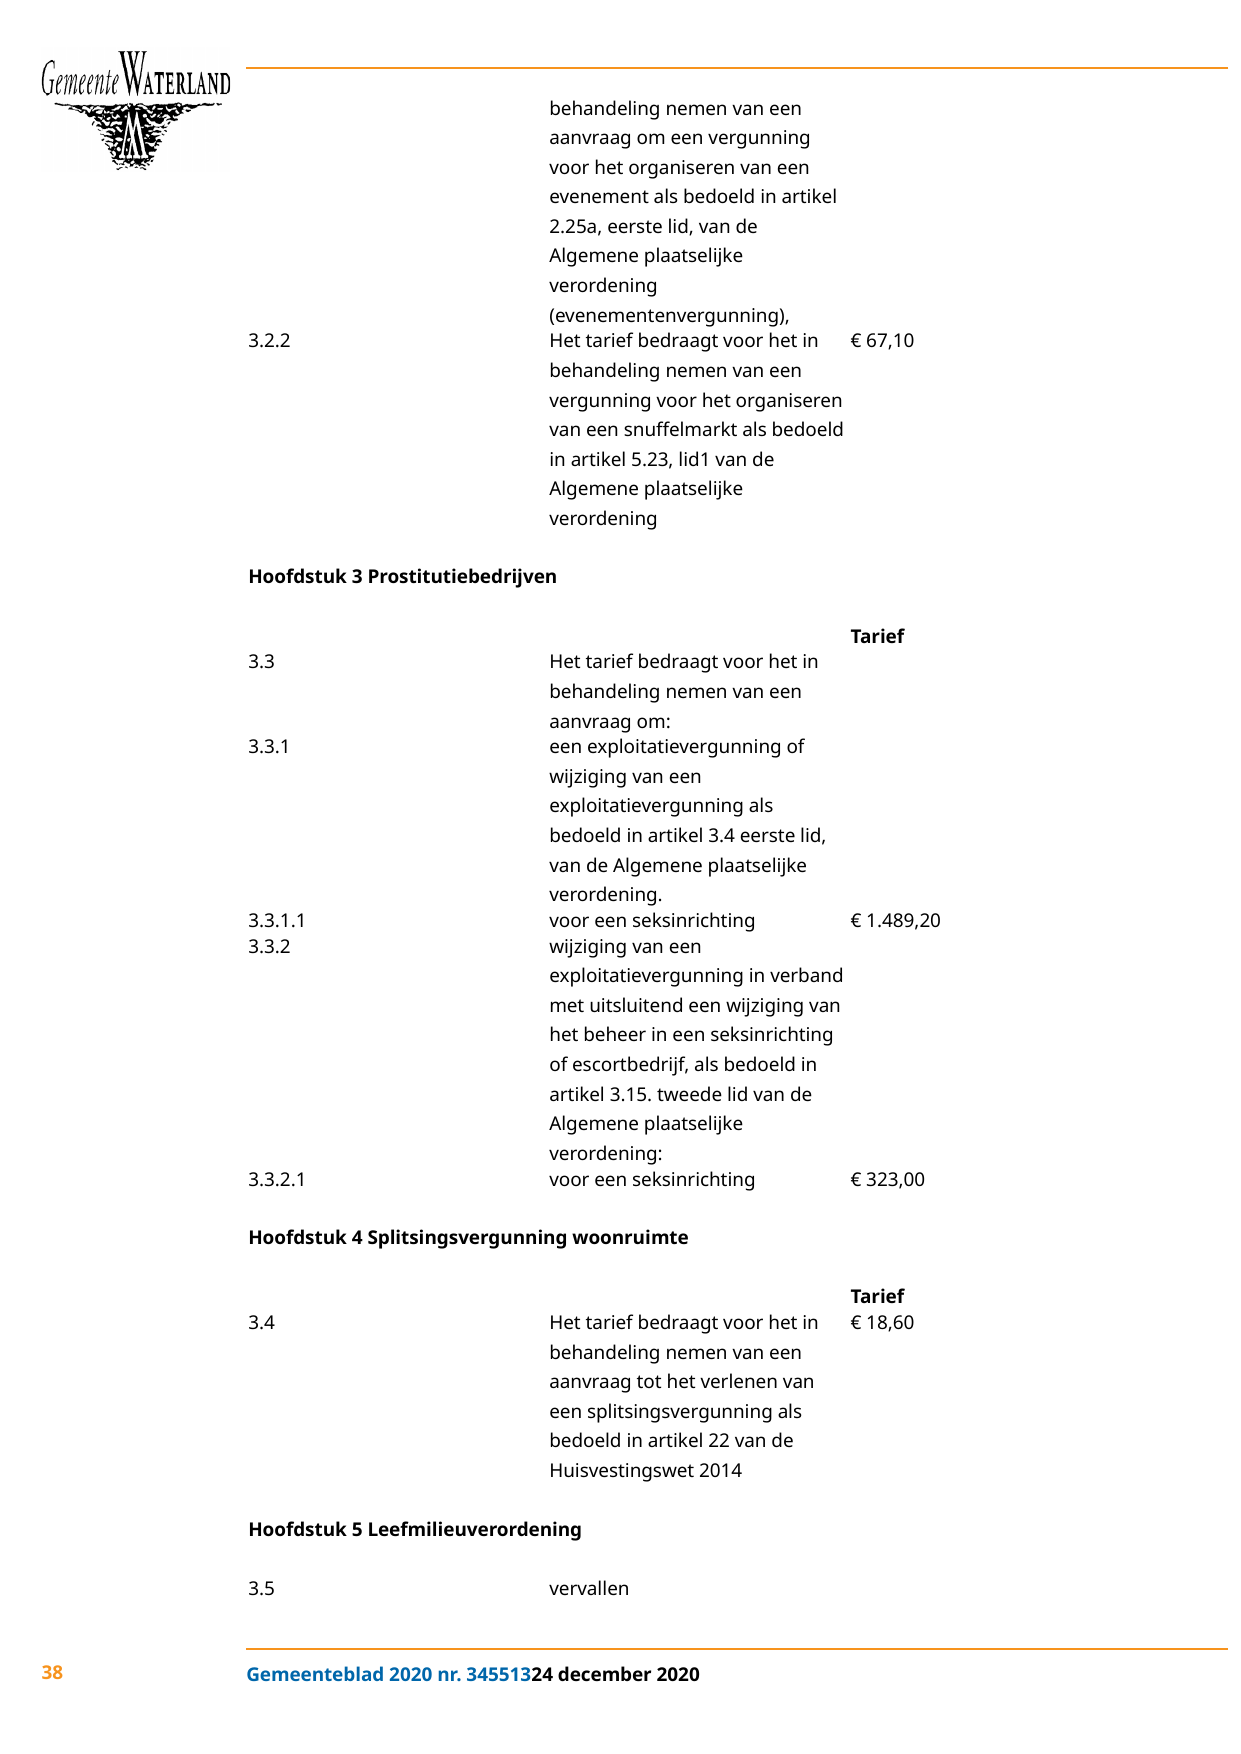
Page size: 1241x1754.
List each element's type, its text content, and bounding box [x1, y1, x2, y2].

table_cell Het tarief bedraagt voor het in behandeling nemen van een aanvraag tot het verlenen van een splitsingsvergunning als bedoeld in artikel 22 van de Huisvestingswet 2014 [549, 1309, 850, 1483]
table_cell 3.3.1 [248, 734, 549, 907]
table_header 3.5 [248, 1575, 549, 1601]
table_cell 3.4 [248, 1309, 549, 1483]
table_cell [850, 649, 1152, 733]
table_cell Het tarief bedraagt voor het in behandeling nemen van een aanvraag om: [549, 649, 850, 733]
table_cell Het tarief bedraagt voor het in behandeling nemen van een vergunning voor het organiseren van een snuffelmarkt als bedoeld in artikel 5.23, lid1 van de Algemene plaatselijke verordening [549, 328, 850, 531]
table_cell 3.3.2.1 [248, 1166, 549, 1191]
table_header Tarief [850, 623, 1152, 649]
table_cell 3.3.2 [248, 933, 549, 1166]
table_cell wijziging van een exploitatievergunning in verband met uitsluitend een wijziging van het beheer in een seksinrichting of escortbedrijf, als bedoeld in artikel 3.15. tweede lid van de Algemene plaatselijke verordening: [549, 933, 850, 1166]
table_cell een exploitatievergunning of wijziging van een exploitatievergunning als bedoeld in artikel 3.4 eerste lid, van de Algemene plaatselijke verordening. [549, 734, 850, 907]
text Hoofdstuk 3 Prostitutiebedrijven [248, 564, 1152, 589]
text Hoofdstuk 4 Splitsingsvergunning woonruimte [248, 1224, 1152, 1250]
table_cell voor een seksinrichting [549, 1166, 850, 1191]
table_cell € 67,10 [850, 328, 1152, 531]
picture [41, 47, 231, 172]
table_cell voor een seksinrichting [549, 907, 850, 933]
table_header [850, 1575, 1152, 1601]
table_cell [850, 734, 1152, 907]
table_cell 3.2.2 [248, 328, 549, 531]
table_cell [850, 95, 1152, 328]
table_cell € 323,00 [850, 1166, 1152, 1191]
table_header Tarief [850, 1284, 1152, 1309]
table_cell 3.3.1.1 [248, 907, 549, 933]
table_header vervallen [549, 1575, 850, 1601]
table_cell [850, 933, 1152, 1166]
table_cell [248, 95, 549, 328]
table_header [248, 1284, 850, 1309]
table_cell € 18,60 [850, 1309, 1152, 1483]
table_cell behandeling nemen van een aanvraag om een vergunning voor het organiseren van een evenement als bedoeld in artikel 2.25a, eerste lid, van de Algemene plaatselijke verordening (evenementenvergunning), [549, 95, 850, 328]
table_cell 3.3 [248, 649, 549, 733]
table_header [248, 623, 850, 649]
text Hoofdstuk 5 Leefmilieuverordening [248, 1516, 1152, 1541]
table_cell € 1.489,20 [850, 907, 1152, 933]
